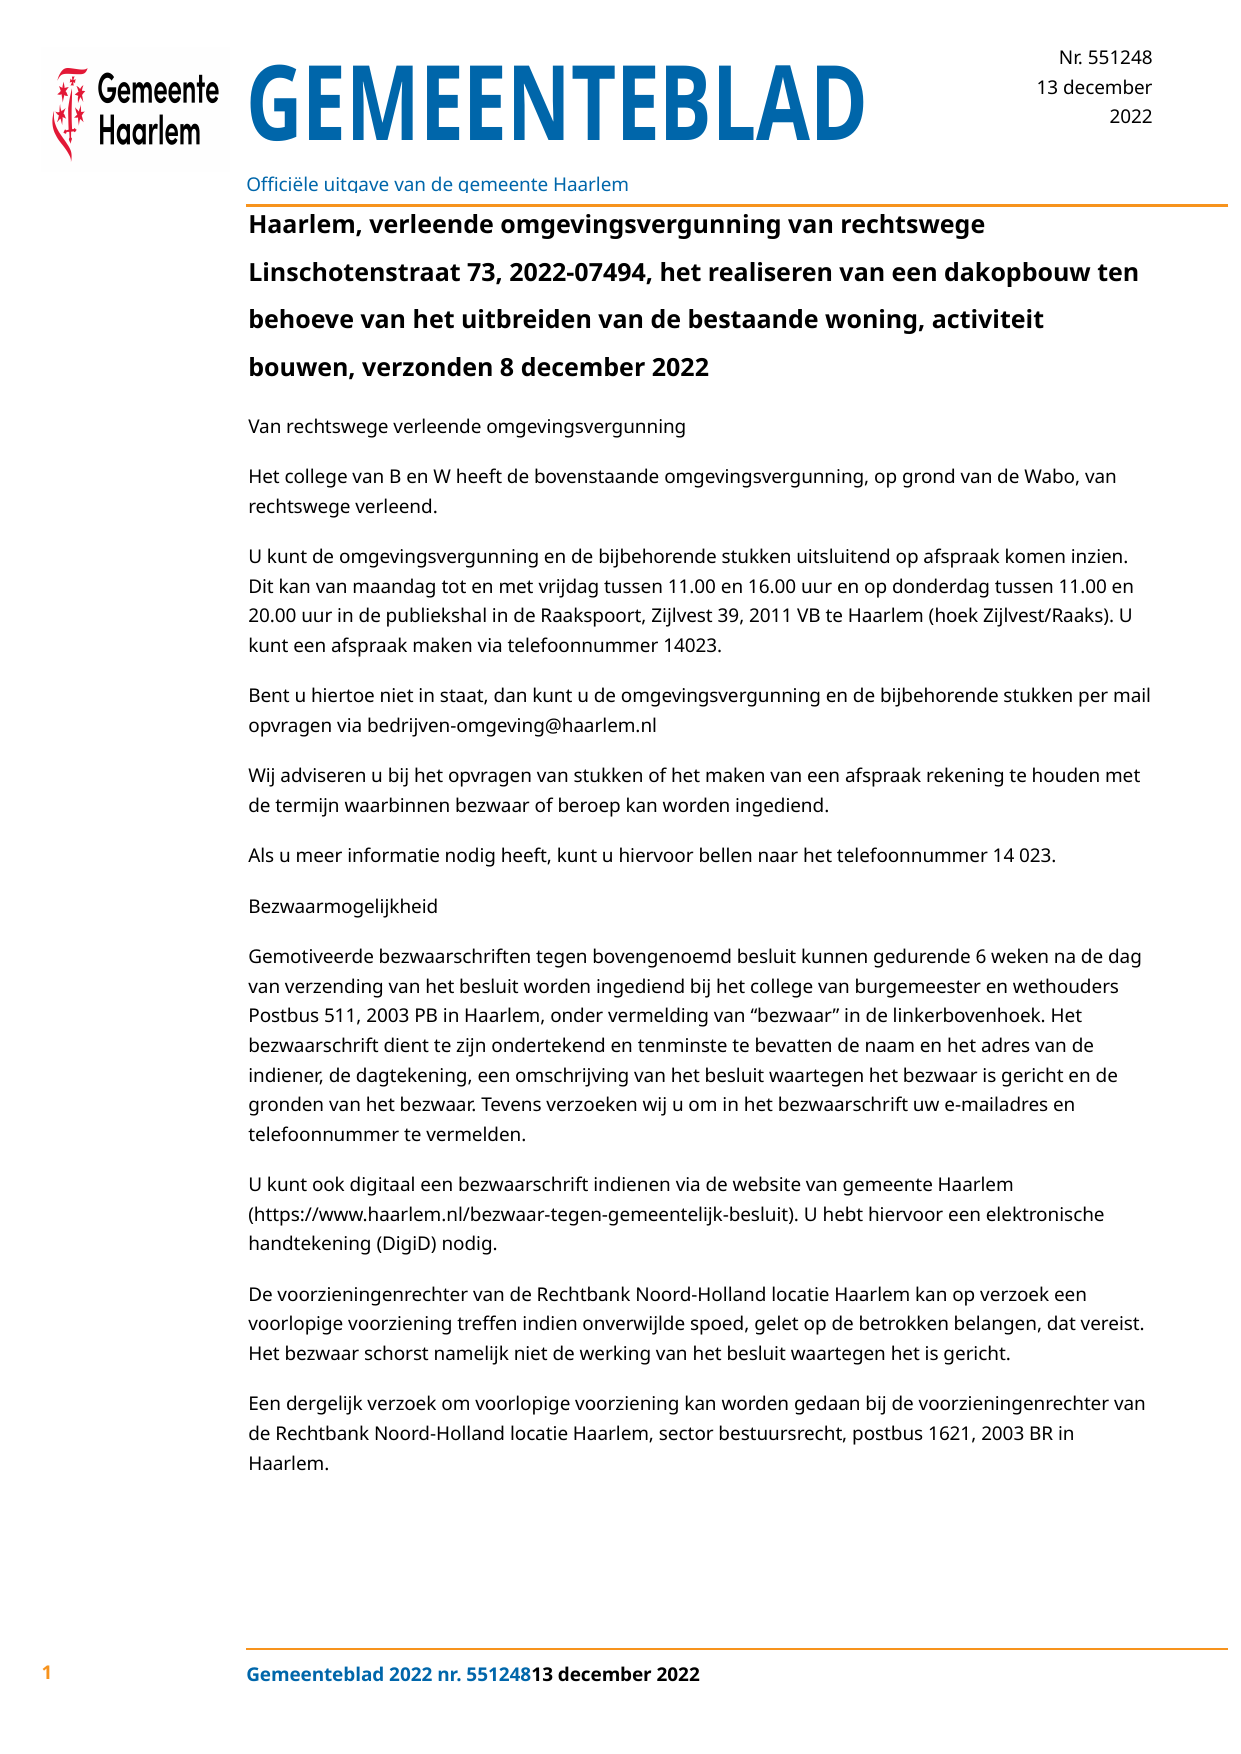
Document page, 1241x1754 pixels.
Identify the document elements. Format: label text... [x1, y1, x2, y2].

text Gemotiveerde bezwaarschriften tegen bovengenoemd besluit kunnen gedurende 6 weken na de dag van verzending van het besluit worden ingediend bij het college van burgemeester en wethouders Postbus 511, 2003 PB in Haarlem, onder vermelding van “bezwaar” in de linkerbovenhoek. Het bezwaarschrift dient te zijn ondertekend en tenminste te bevatten de naam en het adres van de indiener, de dagtekening, een omschrijving van het besluit waartegen het bezwaar is gericht en de gronden van het bezwaar. Tevens verzoeken wij u om in het bezwaarschrift uw e-mailadres en telefoonnummer te vermelden. [248, 943, 1152, 1147]
text Bent u hiertoe niet in staat, dan kunt u de omgevingsvergunning en de bijbehorende stukken per mail opvragen via bedrijven-omgeving@haarlem.nl [248, 683, 1152, 738]
text De voorzieningenrechter van de Rechtbank Noord-Holland locatie Haarlem kan op verzoek een voorlopige voorziening treffen indien onverwijlde spoed, gelet op de betrokken belangen, dat vereist. Het bezwaar schorst namelijk niet de werking van het besluit waartegen het is gericht. [248, 1281, 1152, 1366]
text Het college van B en W heeft de bovenstaande omgevingsvergunning, op grond van de Wabo, van rechtswege verleend. [248, 463, 1152, 519]
text Een dergelijk verzoek om voorlopige voorziening kan worden gedaan bij de voorzieningenrechter van de Rechtbank Noord-Holland locatie Haarlem, sector bestuursrecht, postbus 1621, 2003 BR in Haarlem. [248, 1391, 1152, 1476]
text Van rechtswege verleende omgevingsvergunning [248, 413, 1152, 439]
text Wij adviseren u bij het opvragen van stukken of het maken van een afspraak rekening te houden met de termijn waarbinnen bezwaar of beroep kan worden ingediend. [248, 763, 1152, 818]
text U kunt ook digitaal een bezwaarschrift indienen via de website van gemeente Haarlem (https://www.haarlem.nl/bezwaar-tegen-gemeentelijk-besluit). U hebt hiervoor een elektronische handtekening (DigiD) nodig. [248, 1171, 1152, 1256]
picture [41, 47, 231, 172]
text U kunt de omgevingsvergunning en de bijbehorende stukken uitsluitend op afspraak komen inzien. Dit kan van maandag tot en met vrijdag tussen 11.00 en 16.00 uur en op donderdag tussen 11.00 en 20.00 uur in de publiekshal in de Raakspoort, Zijlvest 39, 2011 VB te Haarlem (hoek Zijlvest/Raaks). U kunt een afspraak maken via telefoonnummer 14023. [248, 543, 1152, 658]
text Bezwaarmogelijkheid [248, 893, 1152, 919]
text Haarlem, verleende omgevingsvergunning van rechtswege Linschotenstraat 73, 2022-07494, het realiseren van een dakopbouw ten behoeve van het uitbreiden van de bestaande woning, activiteit bouwen, verzonden 8 december 2022 [248, 207, 1152, 384]
text Als u meer informatie nodig heeft, kunt u hiervoor bellen naar het telefoonnummer 14 023. [248, 843, 1152, 868]
